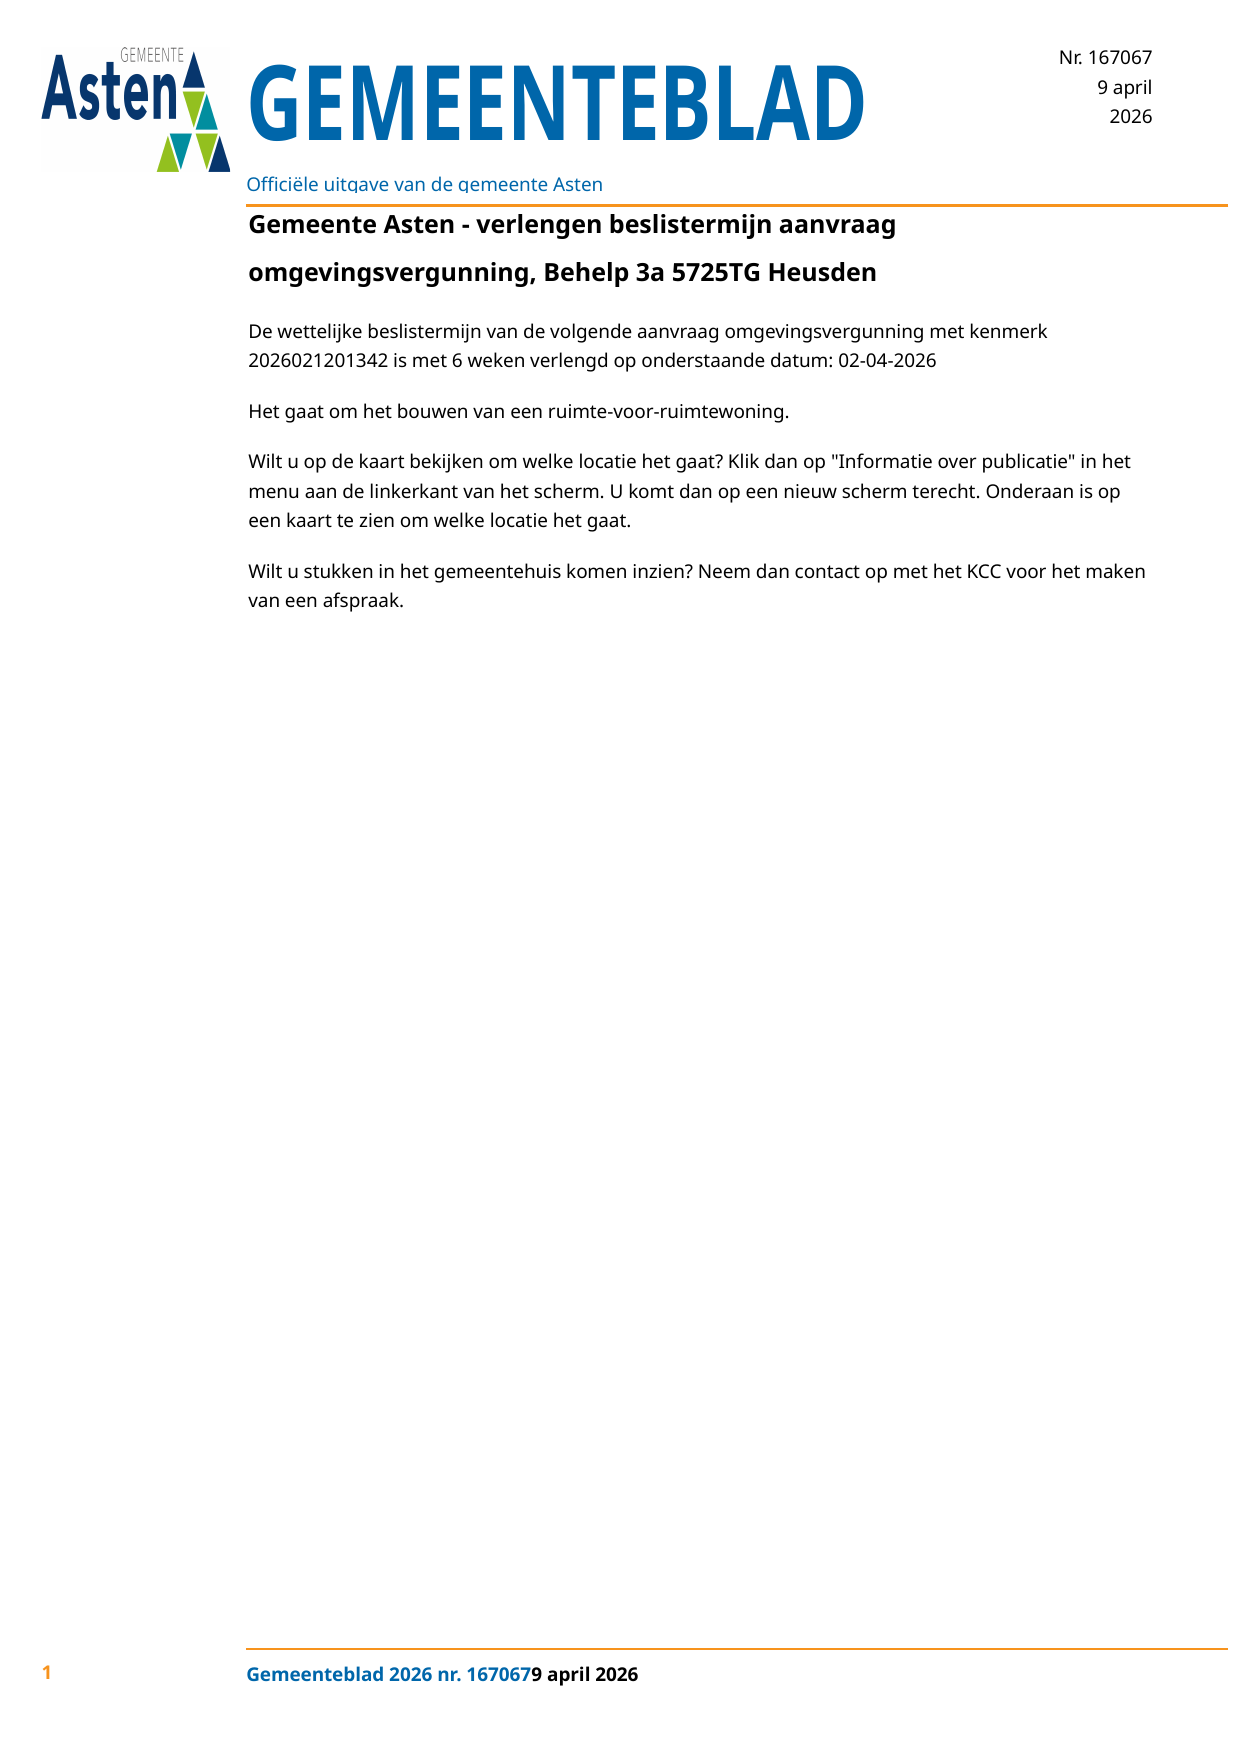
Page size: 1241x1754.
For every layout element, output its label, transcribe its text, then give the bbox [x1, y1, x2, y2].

text Het gaat om het bouwen van een ruimte-voor-ruimtewoning. [248, 398, 1152, 424]
picture [41, 47, 231, 172]
text Wilt u stukken in het gemeentehuis komen inzien? Neem dan contact op met het KCC voor het maken van een afspraak. [248, 558, 1152, 613]
text Wilt u op de kaart bekijken om welke locatie het gaat? Klik dan op "Informatie over publicatie" in het menu aan de linkerkant van het scherm. U komt dan op een nieuw scherm terecht. Onderaan is op een kaart te zien om welke locatie het gaat. [248, 448, 1152, 533]
text De wettelijke beslistermijn van de volgende aanvraag omgevingsvergunning met kenmerk 2026021201342 is met 6 weken verlengd op onderstaande datum: 02-04-2026 [248, 318, 1152, 373]
text Gemeente Asten - verlengen beslistermijn aanvraag omgevingsvergunning, Behelp 3a 5725TG Heusden [248, 207, 1152, 288]
